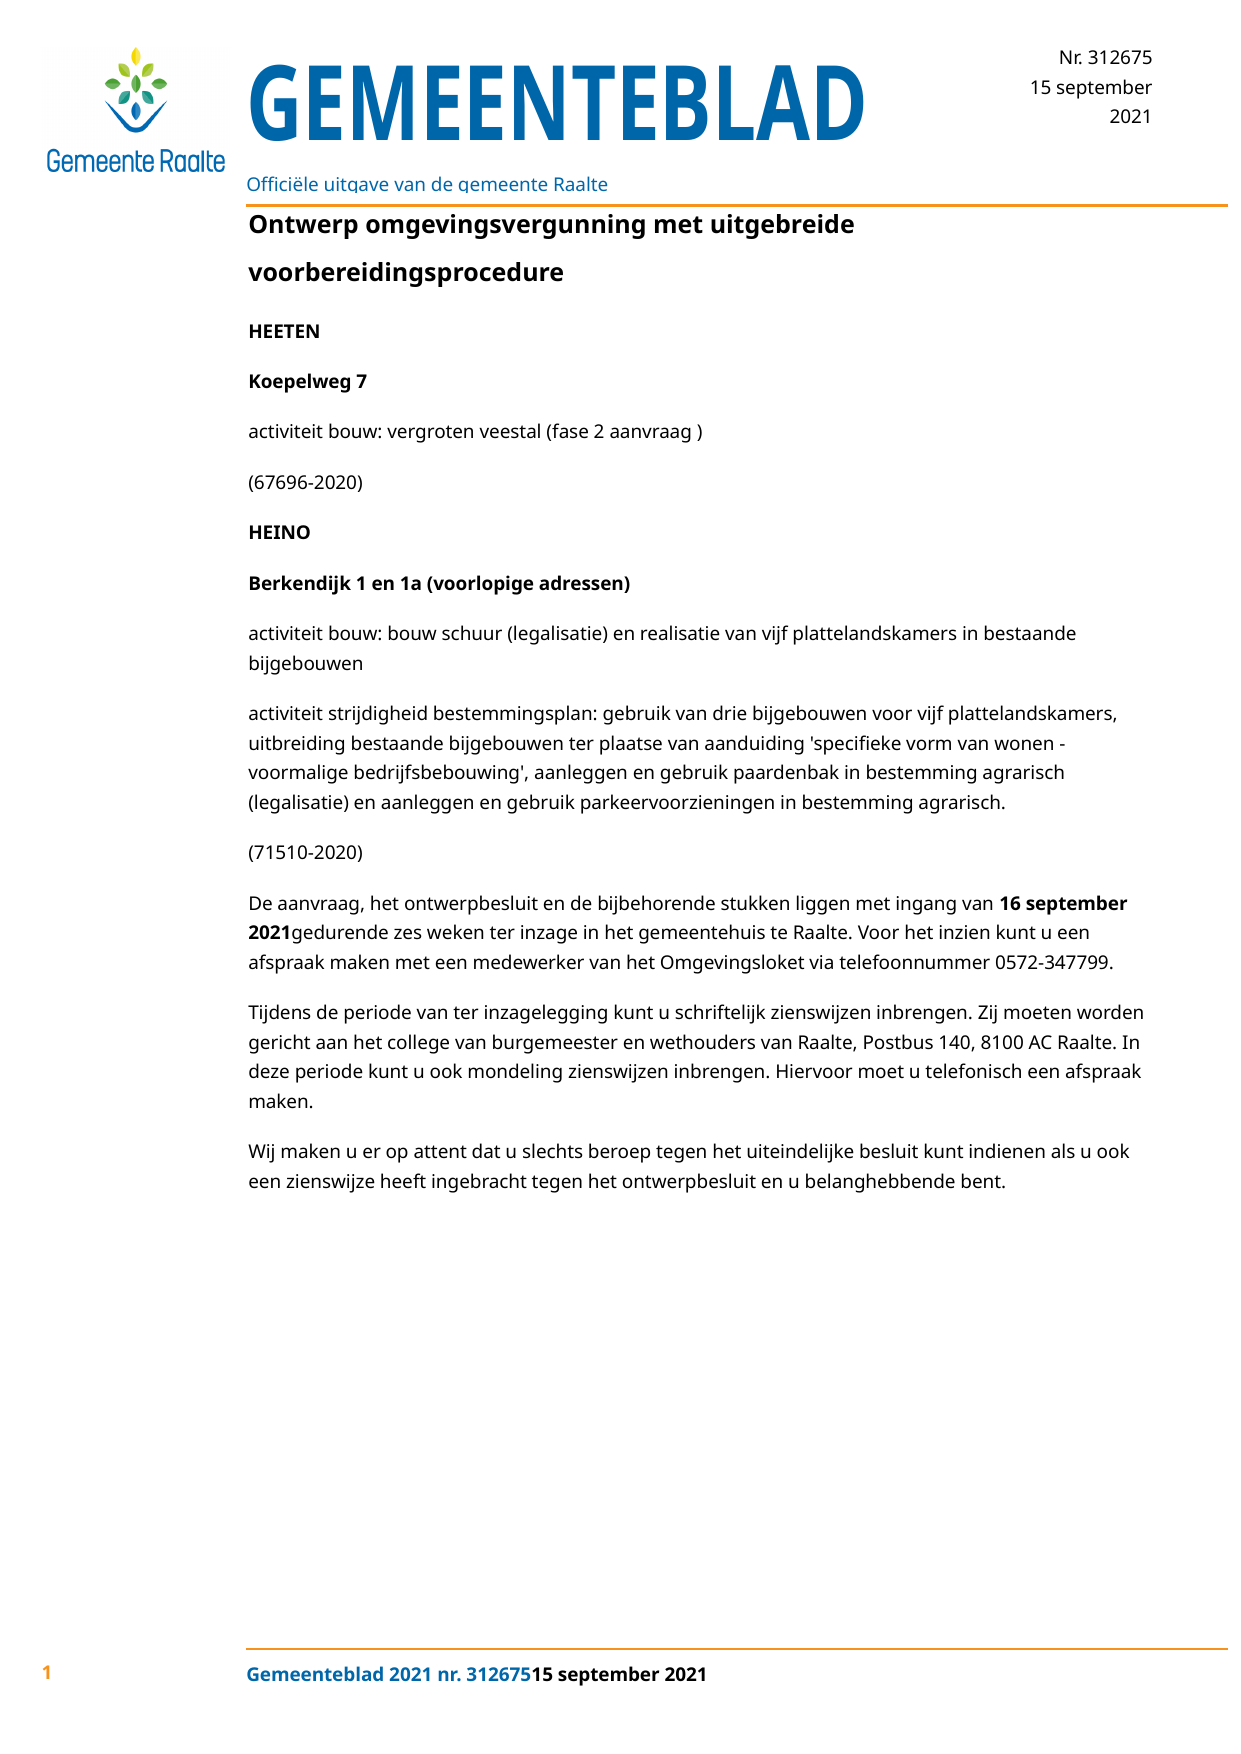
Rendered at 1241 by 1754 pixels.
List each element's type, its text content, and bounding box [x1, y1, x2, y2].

text Tijdens de periode van ter inzagelegging kunt u schriftelijk zienswijzen inbrengen. Zij moeten worden gericht aan het college van burgemeester en wethouders van Raalte, Postbus 140, 8100 AC Raalte. In deze periode kunt u ook mondeling zienswijzen inbrengen. Hiervoor moet u telefonisch een afspraak maken. [248, 999, 1152, 1114]
picture [41, 47, 231, 172]
text HEINO [248, 519, 1152, 545]
text activiteit bouw: bouw schuur (legalisatie) en realisatie van vijf plattelandskamers in bestaande bijgebouwen [248, 620, 1152, 676]
text HEETEN [248, 318, 1152, 344]
text (67696-2020) [248, 469, 1152, 495]
text De aanvraag, het ontwerpbesluit en de bijbehorende stukken liggen met ingang van 16 september 2021gedurende zes weken ter inzage in het gemeentehuis te Raalte. Voor het inzien kunt u een afspraak maken met een medewerker van het Omgevingsloket via telefoonnummer 0572-347799. [248, 890, 1152, 975]
text (71510-2020) [248, 839, 1152, 865]
text Ontwerp omgevingsvergunning met uitgebreide voorbereidingsprocedure [248, 207, 1152, 288]
text Koepelweg 7 [248, 368, 1152, 394]
text activiteit bouw: vergroten veestal (fase 2 aanvraag ) [248, 419, 1152, 444]
text Wij maken u er op attent dat u slechts beroep tegen het uiteindelijke besluit kunt indienen als u ook een zienswijze heeft ingebracht tegen het ontwerpbesluit en u belanghebbende bent. [248, 1139, 1152, 1194]
text activiteit strijdigheid bestemmingsplan: gebruik van drie bijgebouwen voor vijf plattelandskamers, uitbreiding bestaande bijgebouwen ter plaatse van aanduiding 'specifieke vorm van wonen - voormalige bedrijfsbebouwing', aanleggen en gebruik paardenbak in bestemming agrarisch (legalisatie) en aanleggen en gebruik parkeervoorzieningen in bestemming agrarisch. [248, 700, 1152, 815]
text Berkendijk 1 en 1a (voorlopige adressen) [248, 570, 1152, 596]
